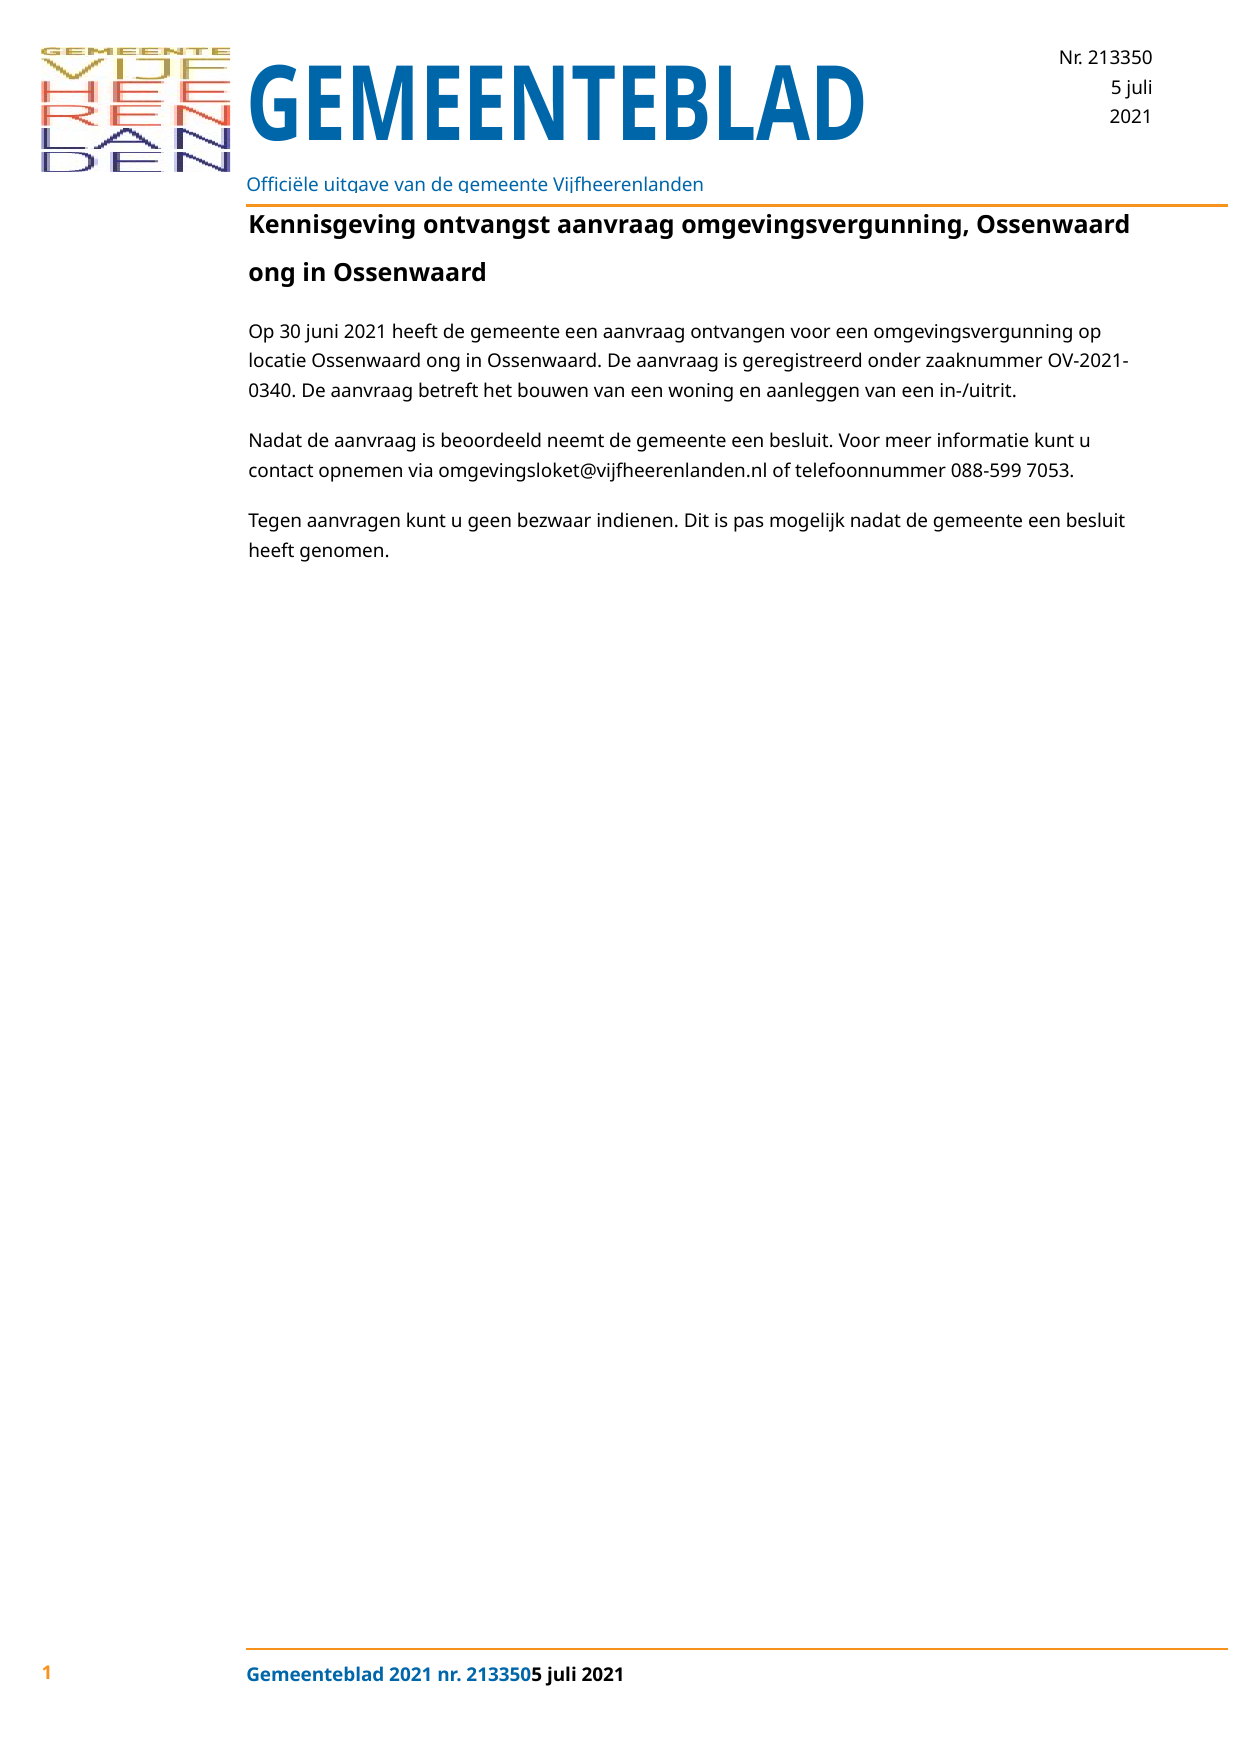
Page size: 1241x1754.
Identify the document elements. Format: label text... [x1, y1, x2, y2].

text Tegen aanvragen kunt u geen bezwaar indienen. Dit is pas mogelijk nadat de gemeente een besluit heeft genomen. [248, 507, 1152, 563]
picture [41, 47, 231, 172]
text Kennisgeving ontvangst aanvraag omgevingsvergunning, Ossenwaard ong in Ossenwaard [248, 207, 1152, 288]
text Op 30 juni 2021 heeft de gemeente een aanvraag ontvangen voor een omgevingsvergunning op locatie Ossenwaard ong in Ossenwaard. De aanvraag is geregistreerd onder zaaknummer OV-2021-0340. De aanvraag betreft het bouwen van een woning en aanleggen van een in-/uitrit. [248, 318, 1152, 403]
text Nadat de aanvraag is beoordeeld neemt de gemeente een besluit. Voor meer informatie kunt u contact opnemen via omgevingsloket@vijfheerenlanden.nl of telefoonnummer 088-599 7053. [248, 427, 1152, 483]
